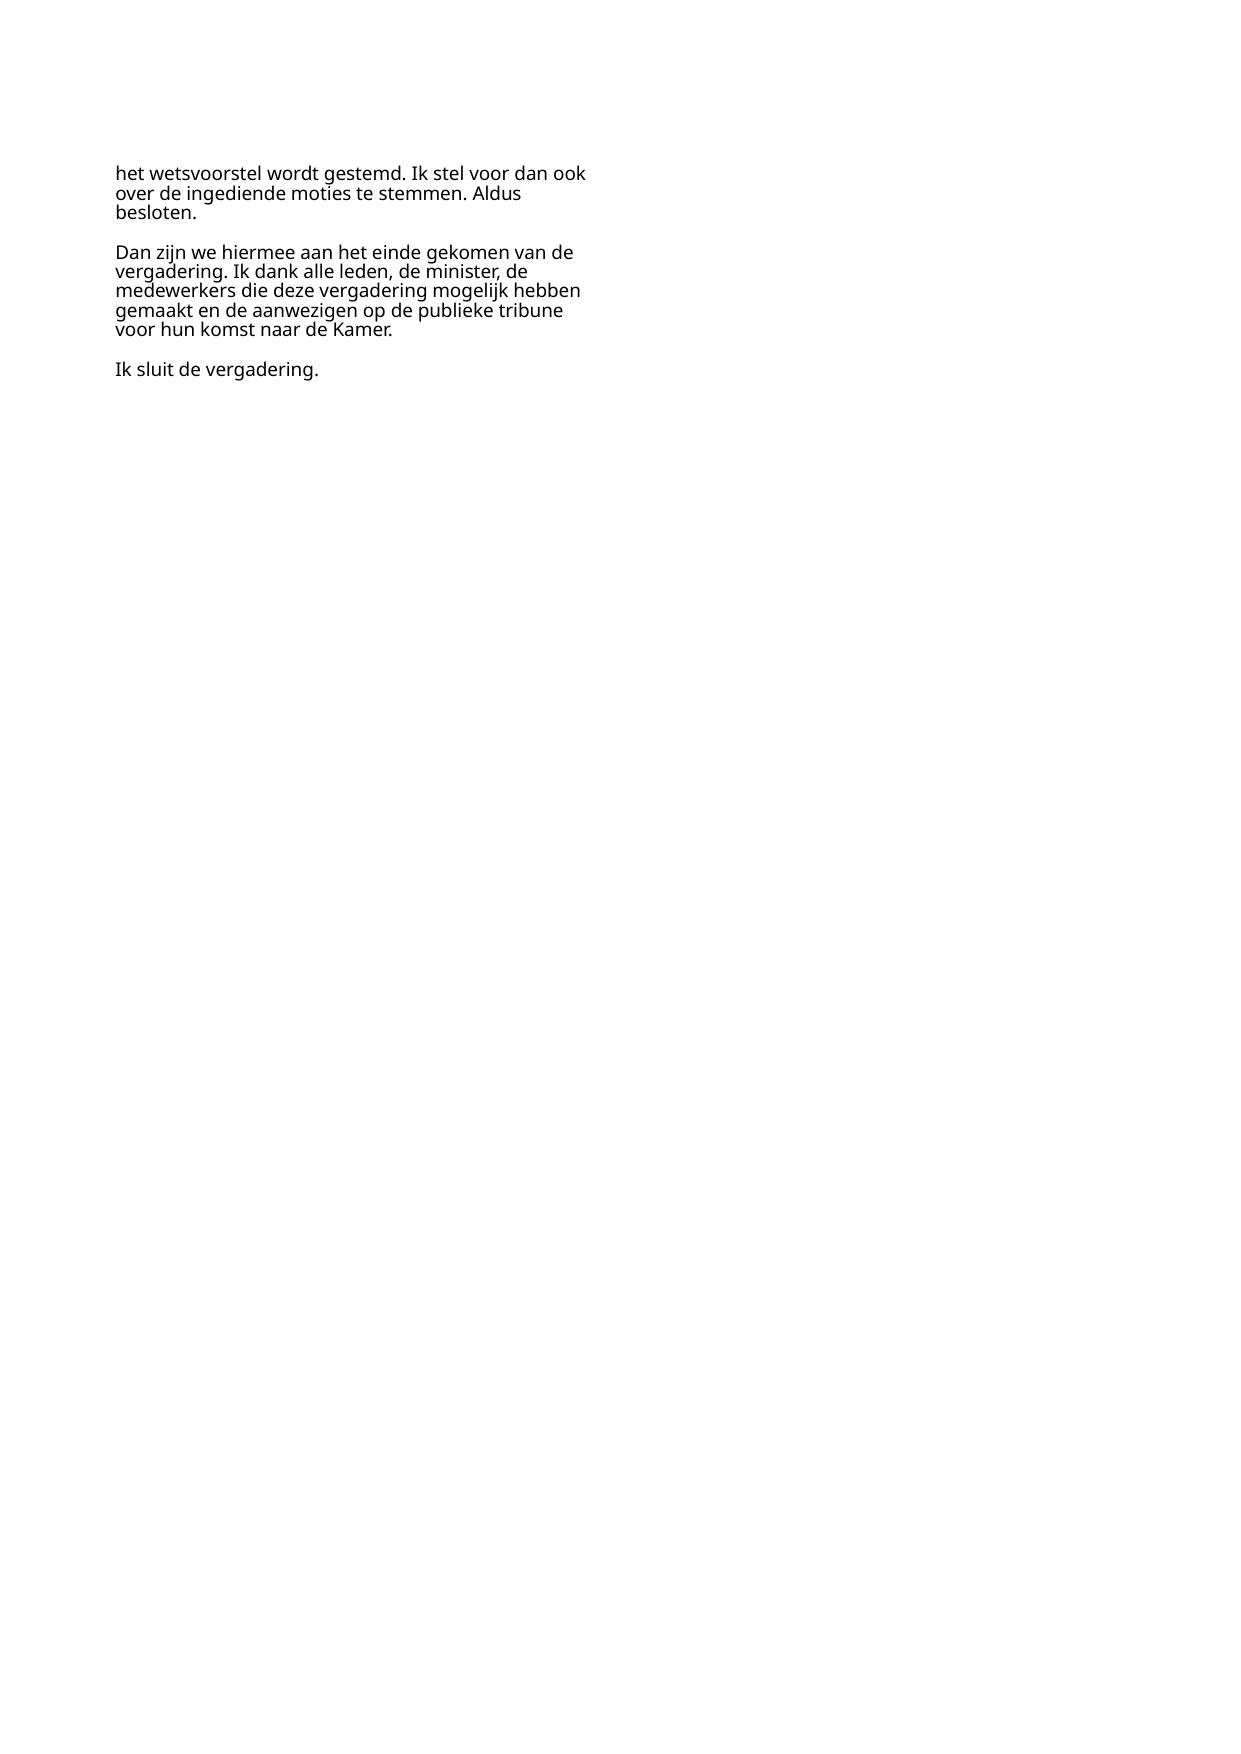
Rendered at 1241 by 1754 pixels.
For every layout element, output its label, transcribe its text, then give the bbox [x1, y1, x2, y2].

text Dan zijn we hiermee aan het einde gekomen van de vergadering. Ik dank alle leden, de minister, de medewerkers die deze vergadering mogelijk hebben gemaakt en de aanwezigen op de publieke tribune voor hun komst naar de Kamer. [115, 244, 605, 340]
text Ik sluit de vergadering. [115, 361, 605, 380]
text het wetsvoorstel wordt gestemd. Ik stel voor dan ook over de ingediende moties te stemmen. Aldus besloten. [115, 165, 605, 223]
